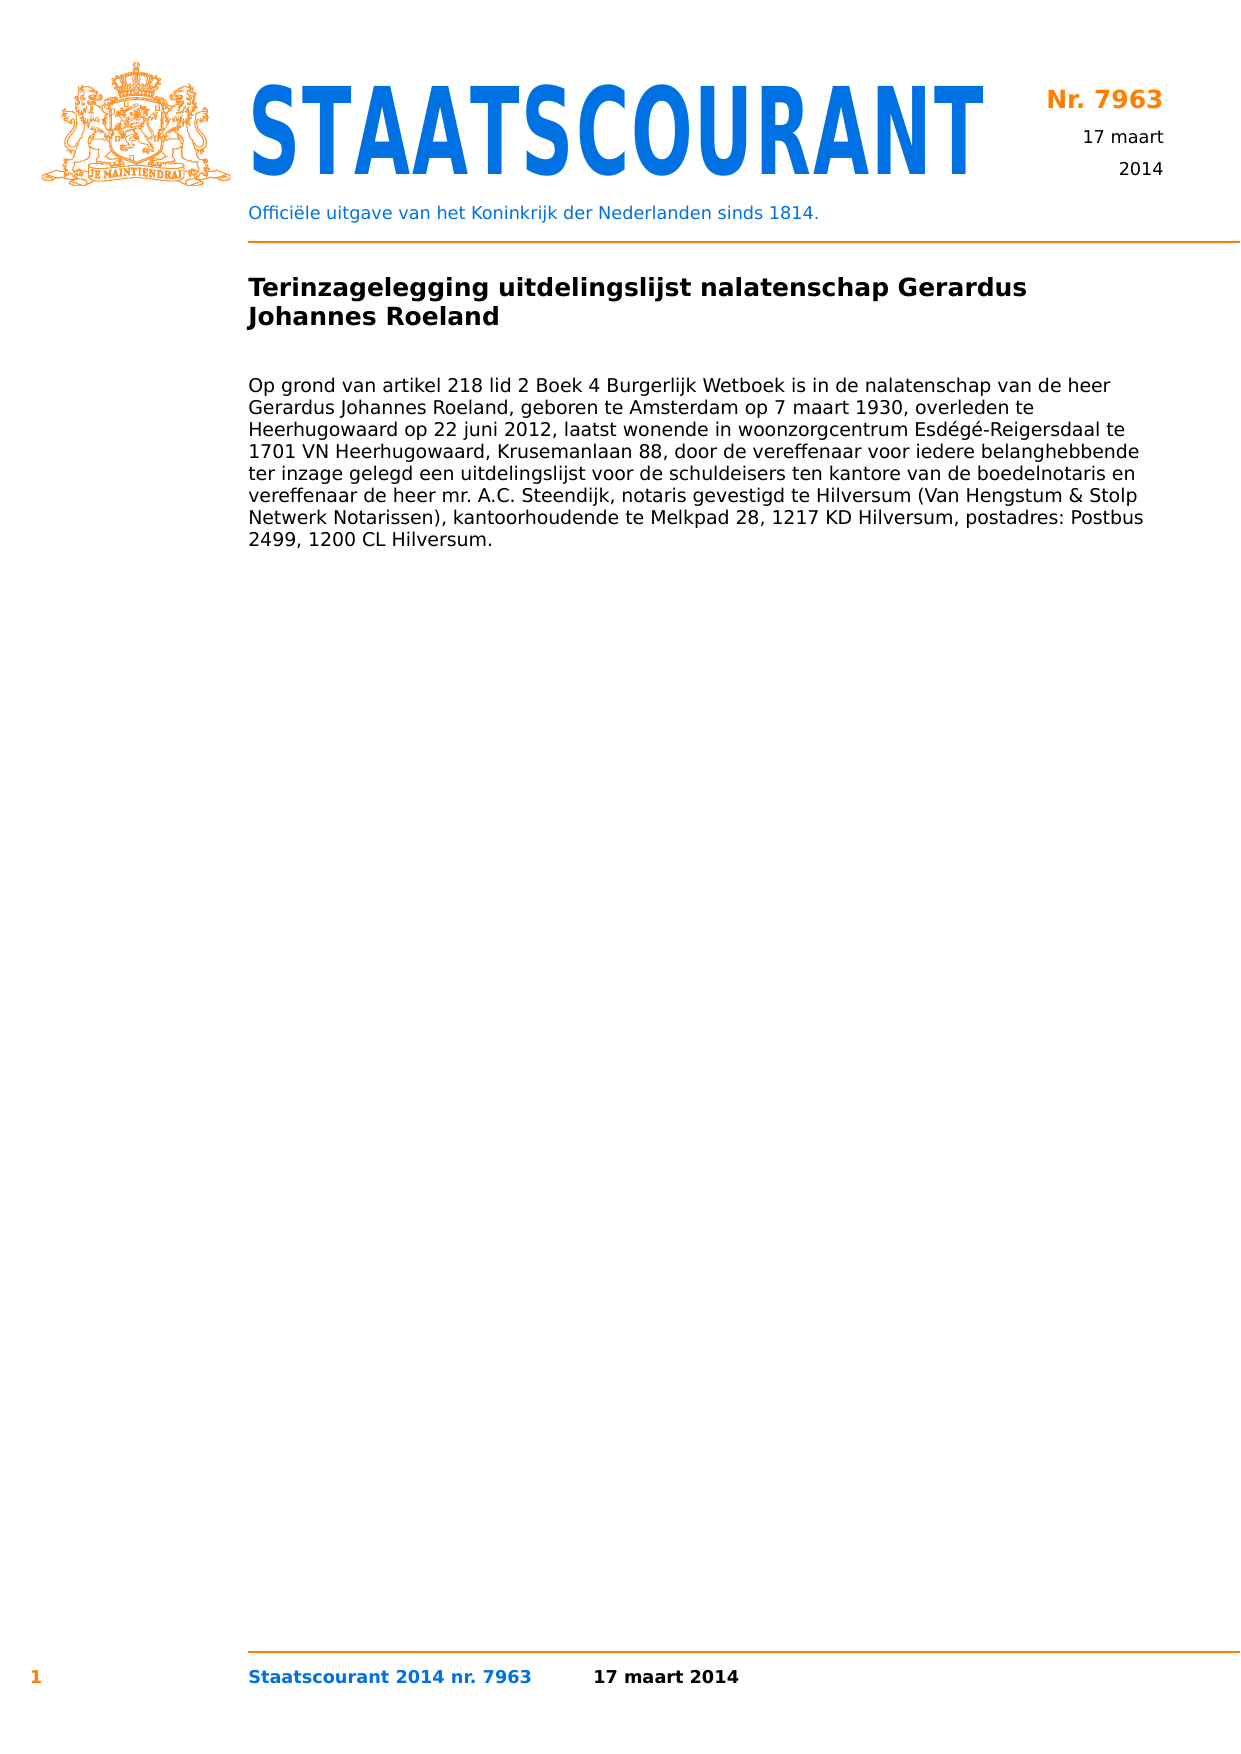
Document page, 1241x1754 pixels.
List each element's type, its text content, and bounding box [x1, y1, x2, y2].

table_cell Officiële uitgave van het Koninkrijk der Nederlanden sinds 1814. [248, 203, 1240, 241]
table_header STAATSCOURANT [248, 62, 998, 203]
table_header [25, 62, 248, 241]
text Op grond van artikel 218 lid 2 Boek 4 Burgerlijk Wetboek is in de nalatenschap van de heer Gerardus Johannes Roeland, geboren te Amsterdam op 7 maart 1930, overleden te Heerhugowaard op 22 juni 2012, laatst wonende in woonzorgcentrum Esdégé-Reigersdaal te 1701 VN Heerhugowaard, Krusemanlaan 88, door de vereffenaar voor iedere belanghebbende ter inzage gelegd een uitdelingslijst voor de schuldeisers ten kantore van de boedelnotaris en vereffenaar de heer mr. A.C. Steendijk, notaris gevestigd te Hilversum (Van Hengstum & Stolp Netwerk Notarissen), kantoorhoudende te Melkpad 28, 1217 KD Hilversum, postadres: Postbus 2499, 1200 CL Hilversum. [248, 375, 1163, 551]
table_cell 17 maart [998, 121, 1240, 153]
table_cell 2014 [998, 153, 1240, 203]
subtitle Terinzagelegging uitdelingslijst nalatenschap Gerardus Johannes Roeland [248, 273, 1163, 331]
picture [41, 62, 231, 186]
table_header Nr. 7963 [998, 62, 1240, 121]
